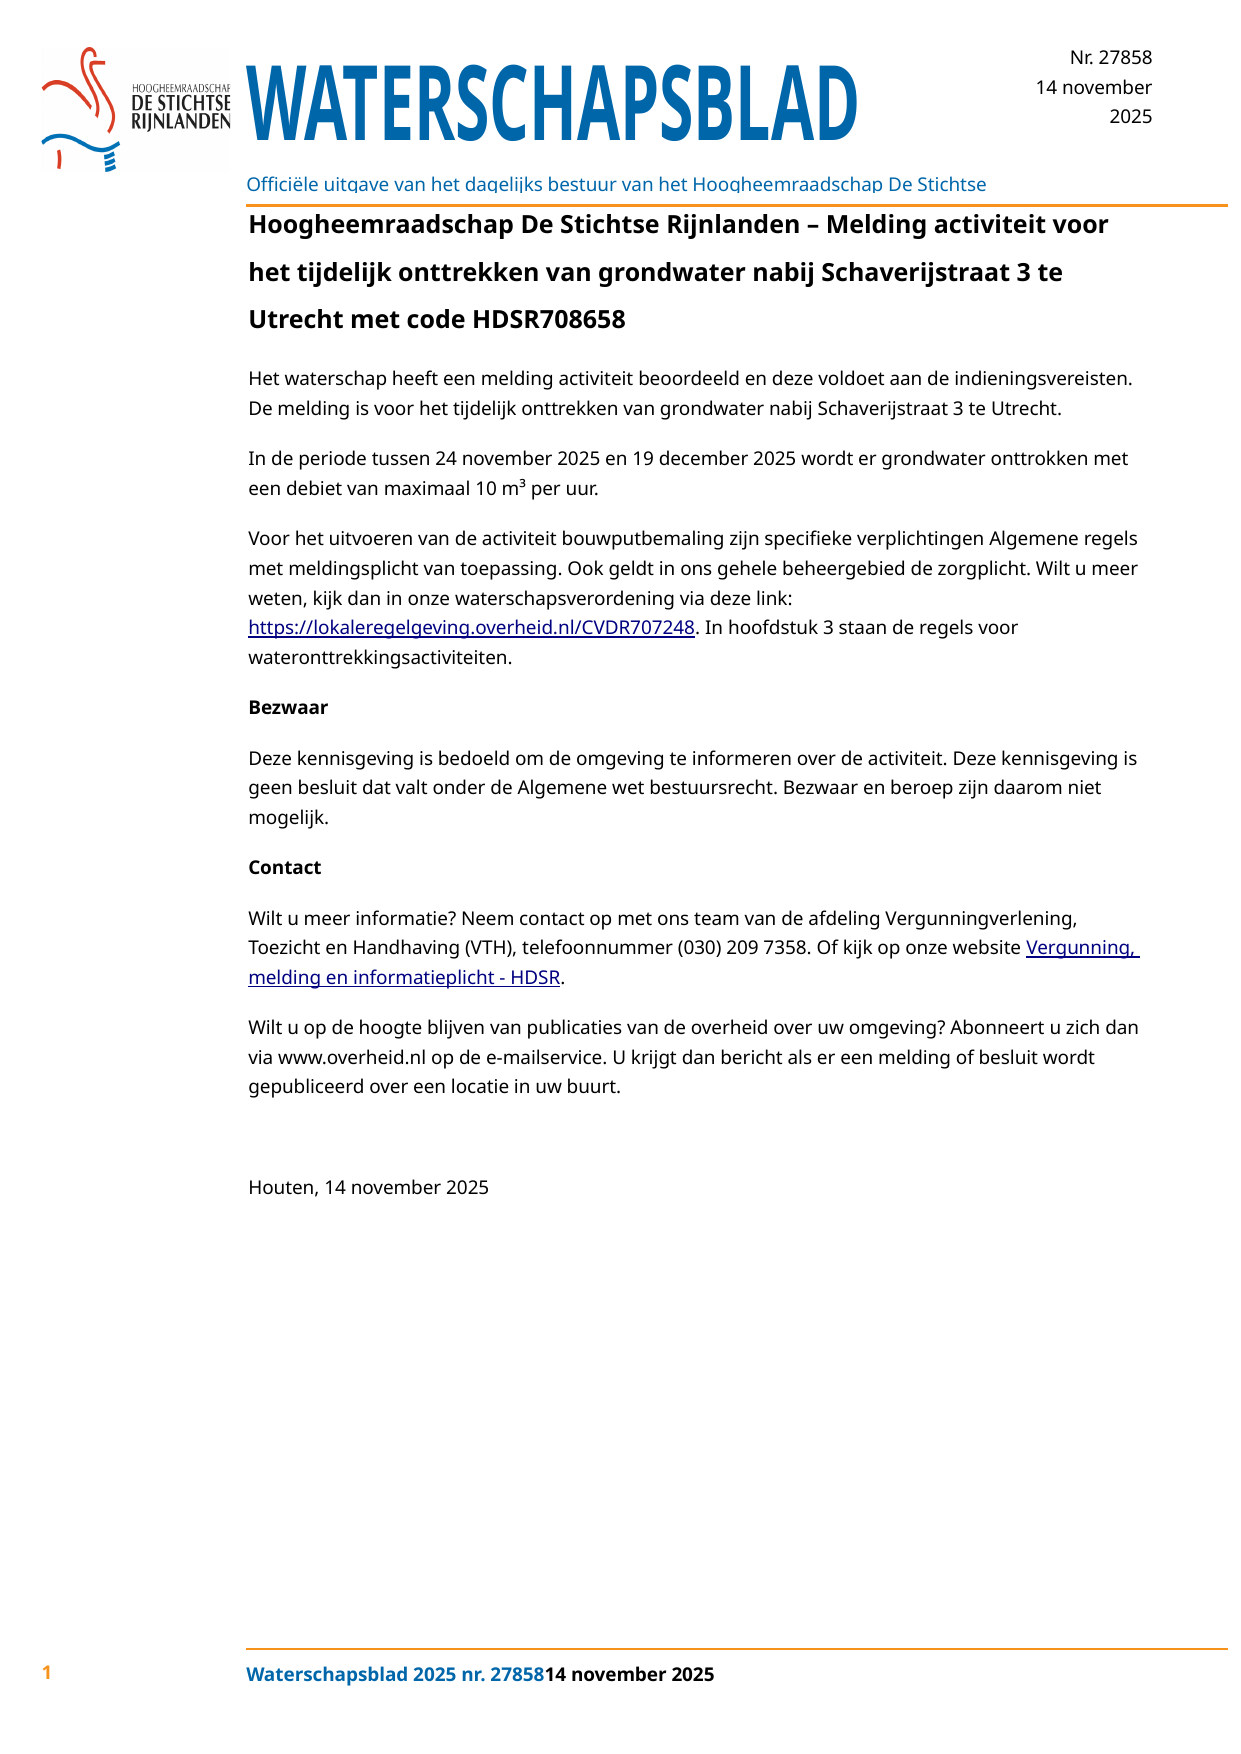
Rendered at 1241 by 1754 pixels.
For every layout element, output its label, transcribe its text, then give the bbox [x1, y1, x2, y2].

text Houten, 14 november 2025 [248, 1174, 1152, 1200]
text Hoogheemraadschap De Stichtse Rijnlanden – Melding activiteit voor het tijdelijk onttrekken van grondwater nabij Schaverijstraat 3 te Utrecht met code HDSR708658 [248, 207, 1152, 336]
text Deze kennisgeving is bedoeld om de omgeving te informeren over de activiteit. Deze kennisgeving is geen besluit dat valt onder de Algemene wet bestuursrecht. Bezwaar en beroep zijn daarom niet mogelijk. [248, 745, 1152, 829]
text Bezwaar [248, 694, 1152, 720]
picture [41, 47, 231, 172]
text In de periode tussen 24 november 2025 en 19 december 2025 wordt er grondwater onttrokken met een debiet van maximaal 10 m³ per uur. [248, 446, 1152, 501]
text Het waterschap heeft een melding activiteit beoordeeld en deze voldoet aan de indieningsvereisten. De melding is voor het tijdelijk onttrekken van grondwater nabij Schaverijstraat 3 te Utrecht. [248, 366, 1152, 421]
text Voor het uitvoeren van de activiteit bouwputbemaling zijn specifieke verplichtingen Algemene regels met meldingsplicht van toepassing. Ook geldt in ons gehele beheergebied de zorgplicht. Wilt u meer weten, kijk dan in onze waterschapsverordening via deze link: https://lokaleregelgeving.overheid.nl/CVDR707248. In hoofdstuk 3 staan de regels voor wateronttrekkingsactiviteiten. [248, 526, 1152, 669]
text Contact [248, 854, 1152, 880]
text Wilt u op de hoogte blijven van publicaties van de overheid over uw omgeving? Abonneert u zich dan via www.overheid.nl op de e-mailservice. U krijgt dan bericht als er een melding of besluit wordt gepubliceerd over een locatie in uw buurt. [248, 1014, 1152, 1099]
text Wilt u meer informatie? Neem contact op met ons team van de afdeling Vergunningverlening, Toezicht en Handhaving (VTH), telefoonnummer (030) 209 7358. Of kijk op onze website Vergunning, melding en informatieplicht - HDSR. [248, 905, 1152, 989]
